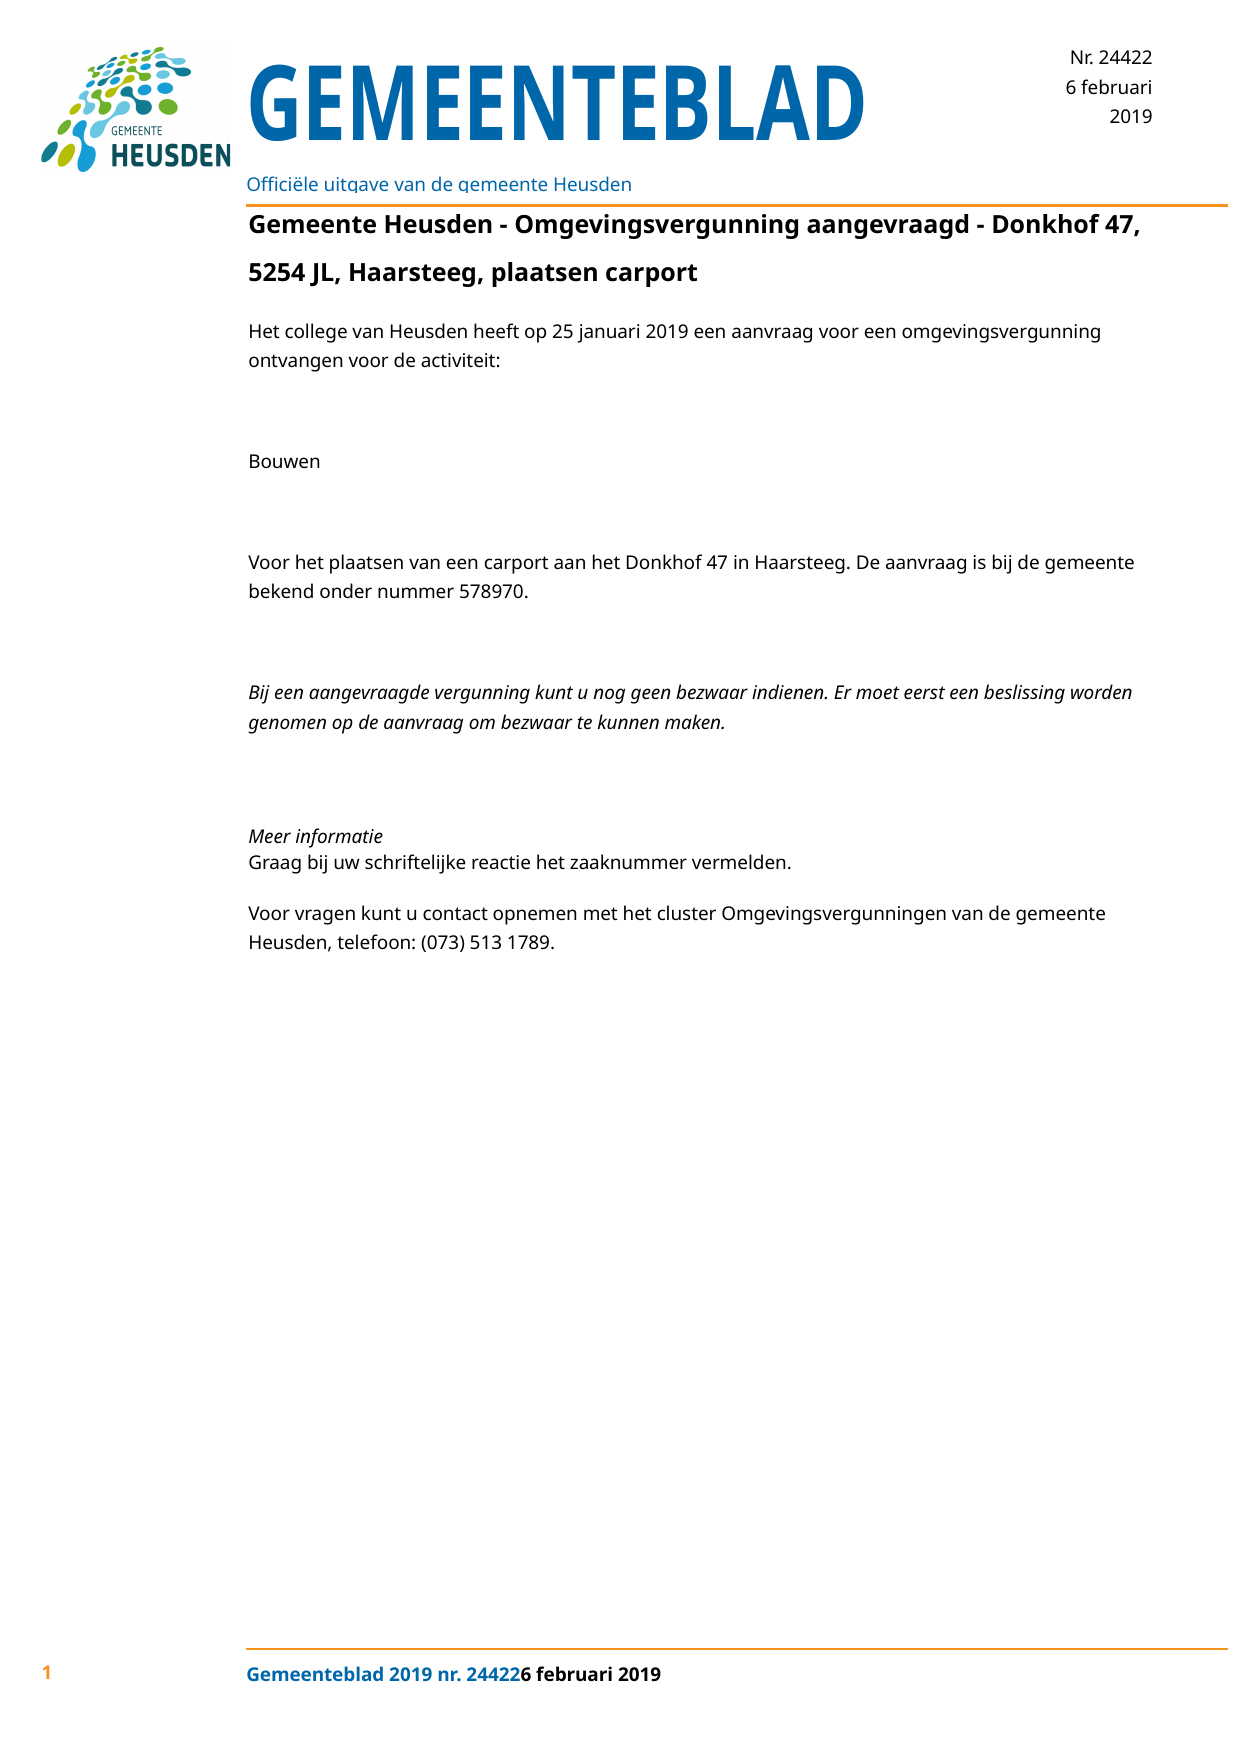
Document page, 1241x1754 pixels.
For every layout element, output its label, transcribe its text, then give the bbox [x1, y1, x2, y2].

text Voor het plaatsen van een carport aan het Donkhof 47 in Haarsteeg. De aanvraag is bij de gemeente bekend onder nummer 578970. [248, 549, 1152, 604]
text Bij een aangevraagde vergunning kunt u nog geen bezwaar indienen. Er moet eerst een beslissing worden genomen op de aanvraag om bezwaar te kunnen maken. [248, 679, 1152, 735]
text Gemeente Heusden - Omgevingsvergunning aangevraagd - Donkhof 47, 5254 JL, Haarsteeg, plaatsen carport [248, 207, 1152, 288]
picture [41, 47, 231, 172]
text Voor vragen kunt u contact opnemen met het cluster Omgevingsvergunningen van de gemeente Heusden, telefoon: (073) 513 1789. [248, 900, 1152, 955]
text Meer informatie [248, 823, 1152, 849]
text Het college van Heusden heeft op 25 januari 2019 een aanvraag voor een omgevingsvergunning ontvangen voor de activiteit: [248, 318, 1152, 373]
text Bouwen [248, 448, 1152, 474]
text Graag bij uw schriftelijke reactie het zaaknummer vermelden. [248, 849, 1152, 875]
